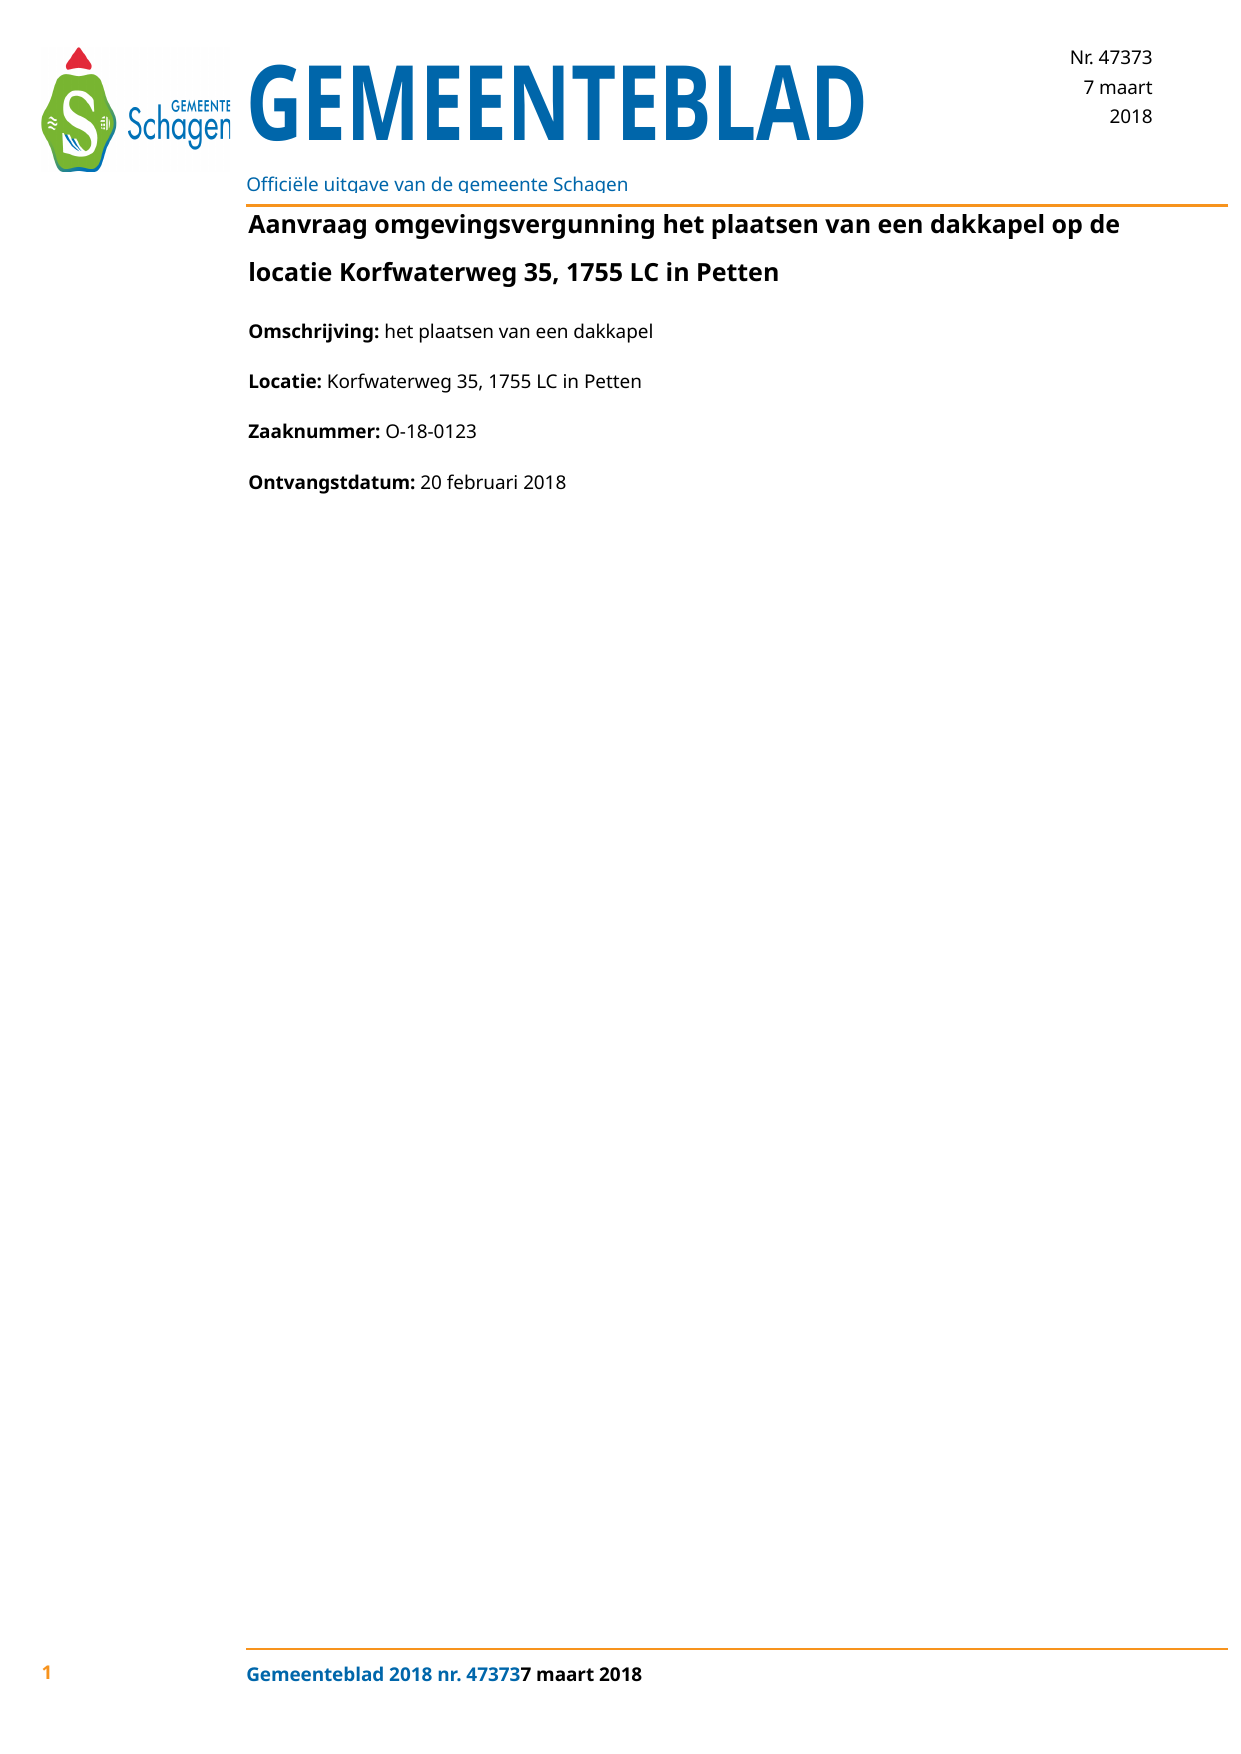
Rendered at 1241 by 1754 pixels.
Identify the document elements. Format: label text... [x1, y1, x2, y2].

text Locatie: Korfwaterweg 35, 1755 LC in Petten [248, 368, 1152, 394]
text Aanvraag omgevingsvergunning het plaatsen van een dakkapel op de locatie Korfwaterweg 35, 1755 LC in Petten [248, 207, 1152, 288]
text Zaaknummer: O-18-0123 [248, 419, 1152, 444]
text Ontvangstdatum: 20 februari 2018 [248, 469, 1152, 495]
text Omschrijving: het plaatsen van een dakkapel [248, 318, 1152, 344]
picture [41, 47, 231, 172]
